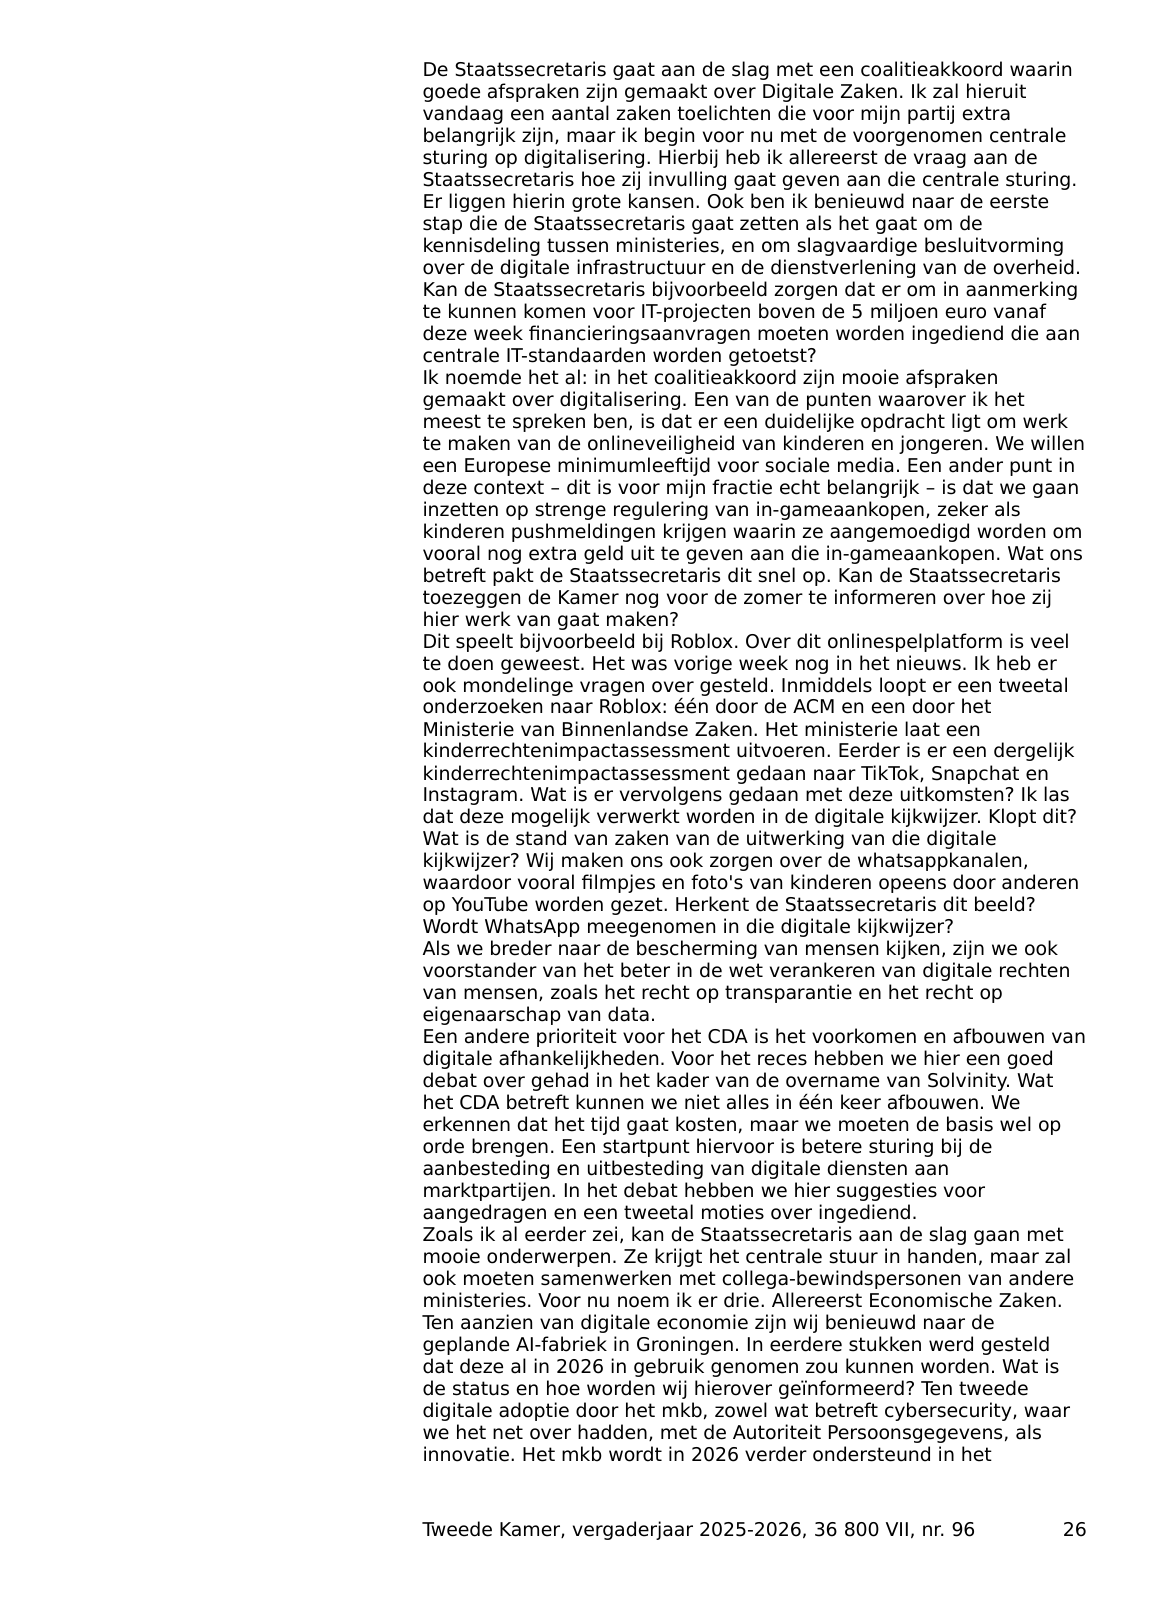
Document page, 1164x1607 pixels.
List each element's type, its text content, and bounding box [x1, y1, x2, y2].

text Als we breder naar de bescherming van mensen kijken, zijn we ook voorstander van het beter in de wet verankeren van digitale rechten van mensen, zoals het recht op transparantie en het recht op eigenaarschap van data. [422, 938, 1087, 1026]
text Zoals ik al eerder zei, kan de Staatssecretaris aan de slag gaan met mooie onderwerpen. Ze krijgt het centrale stuur in handen, maar zal ook moeten samenwerken met collega-bewindspersonen van andere ministeries. Voor nu noem ik er drie. Allereerst Economische Zaken. Ten aanzien van digitale economie zijn wij benieuwd naar de geplande AI-fabriek in Groningen. In eerdere stukken werd gesteld dat deze al in 2026 in gebruik genomen zou kunnen worden. Wat is de status en hoe worden wij hierover geïnformeerd? Ten tweede digitale adoptie door het mkb, zowel wat betreft cybersecurity, waar we het net over hadden, met de Autoriteit Persoonsgegevens, als innovatie. Het mkb wordt in 2026 verder ondersteund in het [422, 1224, 1087, 1466]
text Ik noemde het al: in het coalitieakkoord zijn mooie afspraken gemaakt over digitalisering. Een van de punten waarover ik het meest te spreken ben, is dat er een duidelijke opdracht ligt om werk te maken van de onlineveiligheid van kinderen en jongeren. We willen een Europese minimumleeftijd voor sociale media. Een ander punt in deze context – dit is voor mijn fractie echt belangrijk – is dat we gaan inzetten op strenge regulering van in-gameaankopen, zeker als kinderen pushmeldingen krijgen waarin ze aangemoedigd worden om vooral nog extra geld uit te geven aan die in-gameaankopen. Wat ons betreft pakt de Staatssecretaris dit snel op. Kan de Staatssecretaris toezeggen de Kamer nog voor de zomer te informeren over hoe zij hier werk van gaat maken? [422, 367, 1087, 631]
text Een andere prioriteit voor het CDA is het voorkomen en afbouwen van digitale afhankelijkheden. Voor het reces hebben we hier een goed debat over gehad in het kader van de overname van Solvinity. Wat het CDA betreft kunnen we niet alles in één keer afbouwen. We erkennen dat het tijd gaat kosten, maar we moeten de basis wel op orde brengen. Een startpunt hiervoor is betere sturing bij de aanbesteding en uitbesteding van digitale diensten aan marktpartijen. In het debat hebben we hier suggesties voor aangedragen en een tweetal moties over ingediend. [422, 1026, 1087, 1224]
text De Staatssecretaris gaat aan de slag met een coalitieakkoord waarin goede afspraken zijn gemaakt over Digitale Zaken. Ik zal hieruit vandaag een aantal zaken toelichten die voor mijn partij extra belangrijk zijn, maar ik begin voor nu met de voorgenomen centrale sturing op digitalisering. Hierbij heb ik allereerst de vraag aan de Staatssecretaris hoe zij invulling gaat geven aan die centrale sturing. Er liggen hierin grote kansen. Ook ben ik benieuwd naar de eerste stap die de Staatssecretaris gaat zetten als het gaat om de kennisdeling tussen ministeries, en om slagvaardige besluitvorming over de digitale infrastructuur en de dienstverlening van de overheid. Kan de Staatssecretaris bijvoorbeeld zorgen dat er om in aanmerking te kunnen komen voor IT-projecten boven de 5 miljoen euro vanaf deze week financieringsaanvragen moeten worden ingediend die aan centrale IT-standaarden worden getoetst? [422, 59, 1087, 367]
text Dit speelt bijvoorbeeld bij Roblox. Over dit onlinespelplatform is veel te doen geweest. Het was vorige week nog in het nieuws. Ik heb er ook mondelinge vragen over gesteld. Inmiddels loopt er een tweetal onderzoeken naar Roblox: één door de ACM en een door het Ministerie van Binnenlandse Zaken. Het ministerie laat een kinderrechtenimpactassessment uitvoeren. Eerder is er een dergelijk kinderrechtenimpactassessment gedaan naar TikTok, Snapchat en Instagram. Wat is er vervolgens gedaan met deze uitkomsten? Ik las dat deze mogelijk verwerkt worden in de digitale kijkwijzer. Klopt dit? Wat is de stand van zaken van de uitwerking van die digitale kijkwijzer? Wij maken ons ook zorgen over de whatsappkanalen, waardoor vooral filmpjes en foto's van kinderen opeens door anderen op YouTube worden gezet. Herkent de Staatssecretaris dit beeld? Wordt WhatsApp meegenomen in die digitale kijkwijzer? [422, 631, 1087, 938]
